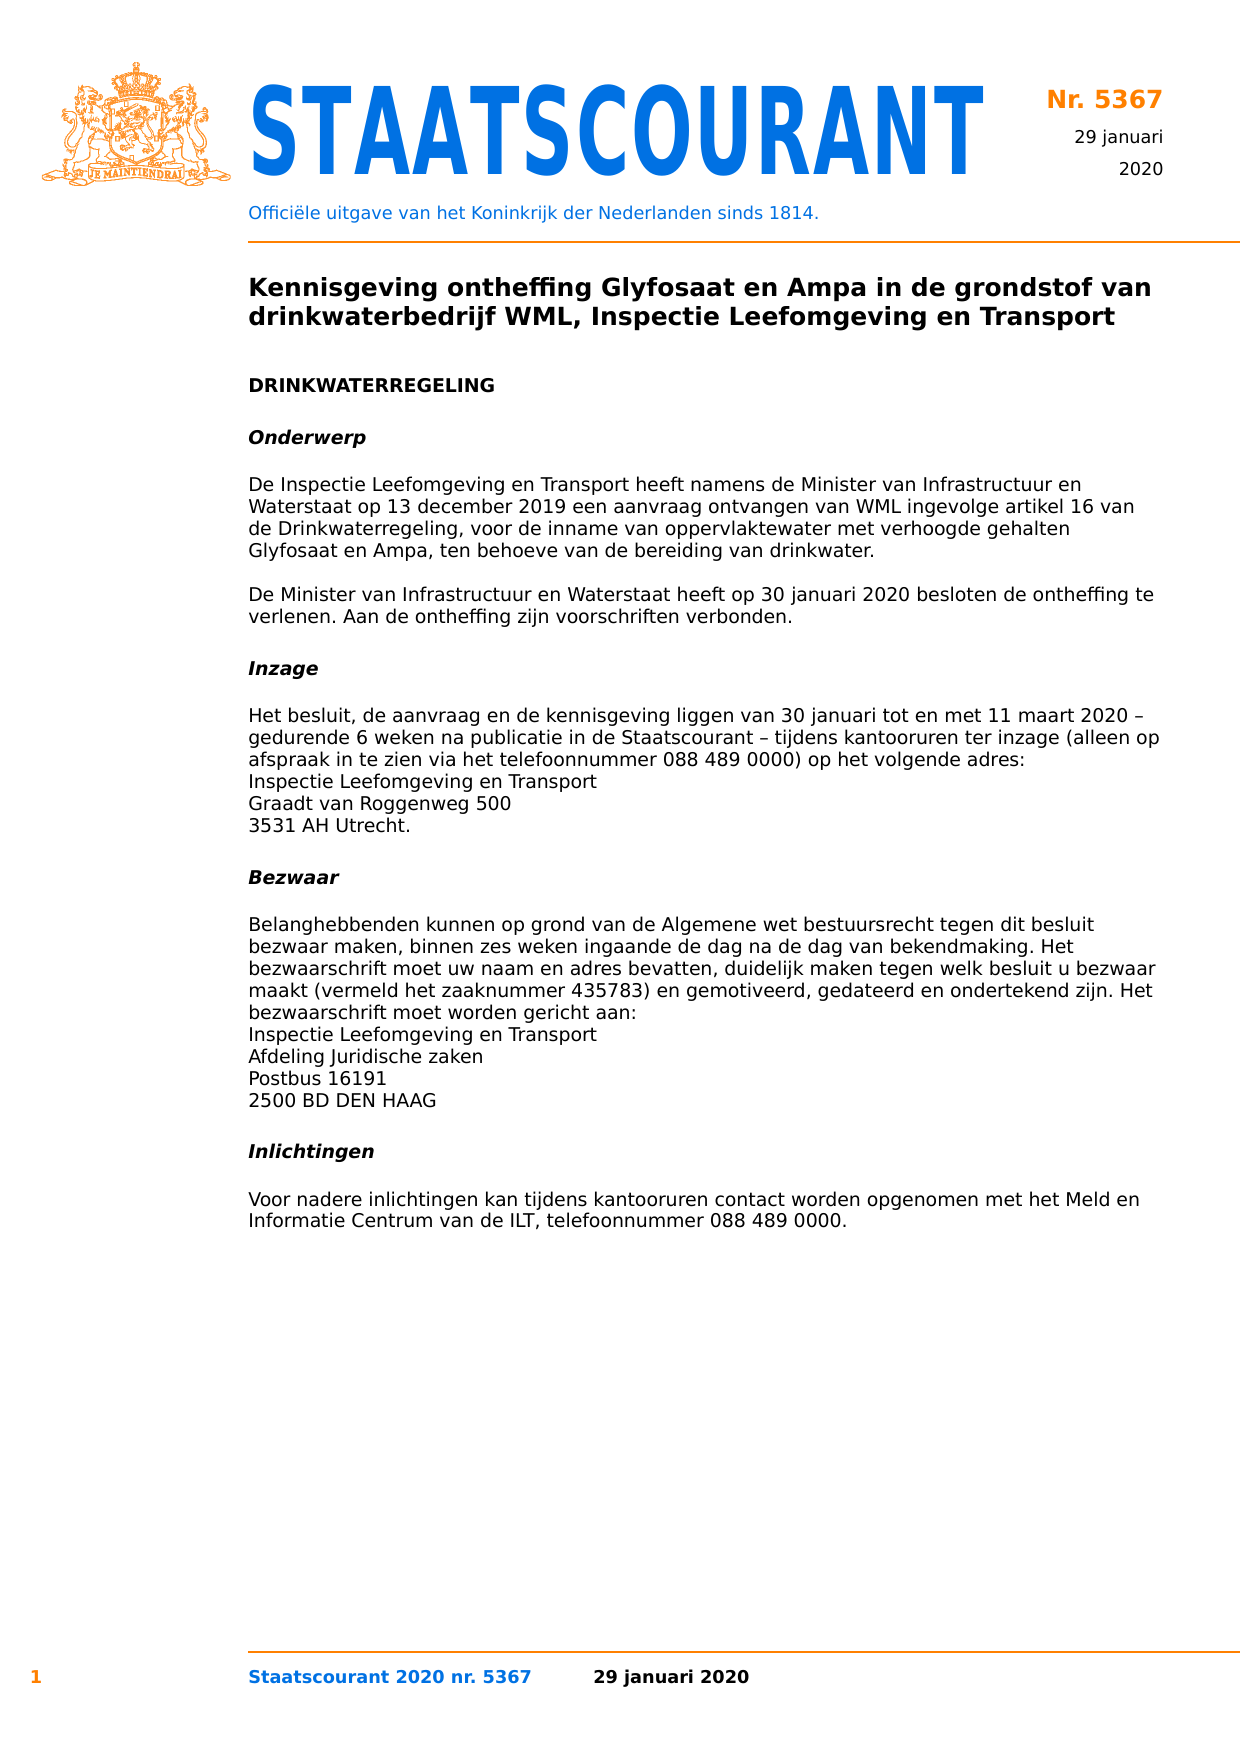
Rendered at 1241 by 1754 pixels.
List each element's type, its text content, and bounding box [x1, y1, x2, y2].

text De Inspectie Leefomgeving en Transport heeft namens de Minister van Infrastructuur en Waterstaat op 13 december 2019 een aanvraag ontvangen van WML ingevolge artikel 16 van de Drinkwaterregeling, voor de inname van oppervlaktewater met verhoogde gehalten Glyfosaat en Ampa, ten behoeve van de bereiding van drinkwater. [248, 474, 1163, 562]
subtitle Bezwaar [248, 867, 1163, 889]
picture [41, 62, 231, 186]
text Inspectie Leefomgeving en Transport [248, 771, 1163, 793]
text Graadt van Roggenweg 500 [248, 793, 1163, 815]
subtitle Inzage [248, 658, 1163, 680]
text Postbus 16191 [248, 1067, 1163, 1089]
text 2500 BD DEN HAAG [248, 1089, 1163, 1111]
table_cell Officiële uitgave van het Koninkrijk der Nederlanden sinds 1814. [248, 203, 1240, 241]
text Inspectie Leefomgeving en Transport [248, 1023, 1163, 1046]
text Belanghebbenden kunnen op grond van de Algemene wet bestuursrecht tegen dit besluit bezwaar maken, binnen zes weken ingaande de dag na de dag van bekendmaking. Het bezwaarschrift moet uw naam en adres bevatten, duidelijk maken tegen welk besluit u bezwaar maakt (vermeld het zaaknummer 435783) en gemotiveerd, gedateerd en ondertekend zijn. Het bezwaarschrift moet worden gericht aan: [248, 914, 1163, 1023]
subtitle Inlichtingen [248, 1141, 1163, 1163]
subtitle DRINKWATERREGELING [248, 375, 1163, 397]
text De Minister van Infrastructuur en Waterstaat heeft op 30 januari 2020 besloten de ontheffing te verlenen. Aan de ontheffing zijn voorschriften verbonden. [248, 584, 1163, 628]
table_header STAATSCOURANT [248, 62, 998, 203]
text Afdeling Juridische zaken [248, 1046, 1163, 1067]
table_cell 2020 [998, 153, 1240, 203]
subtitle Kennisgeving ontheffing Glyfosaat en Ampa in de grondstof van drinkwaterbedrijf WML, Inspectie Leefomgeving en Transport [248, 273, 1163, 331]
table_cell 29 januari [998, 121, 1240, 153]
table_header Nr. 5367 [998, 62, 1240, 121]
text 3531 AH Utrecht. [248, 815, 1163, 837]
subtitle Onderwerp [248, 427, 1163, 449]
text Voor nadere inlichtingen kan tijdens kantooruren contact worden opgenomen met het Meld en Informatie Centrum van de ILT, telefoonnummer 088 489 0000. [248, 1188, 1163, 1232]
table_header [25, 62, 248, 241]
text Het besluit, de aanvraag en de kennisgeving liggen van 30 januari tot en met 11 maart 2020 – gedurende 6 weken na publicatie in de Staatscourant – tijdens kantooruren ter inzage (alleen op afspraak in te zien via het telefoonnummer 088 489 0000) op het volgende adres: [248, 705, 1163, 771]
